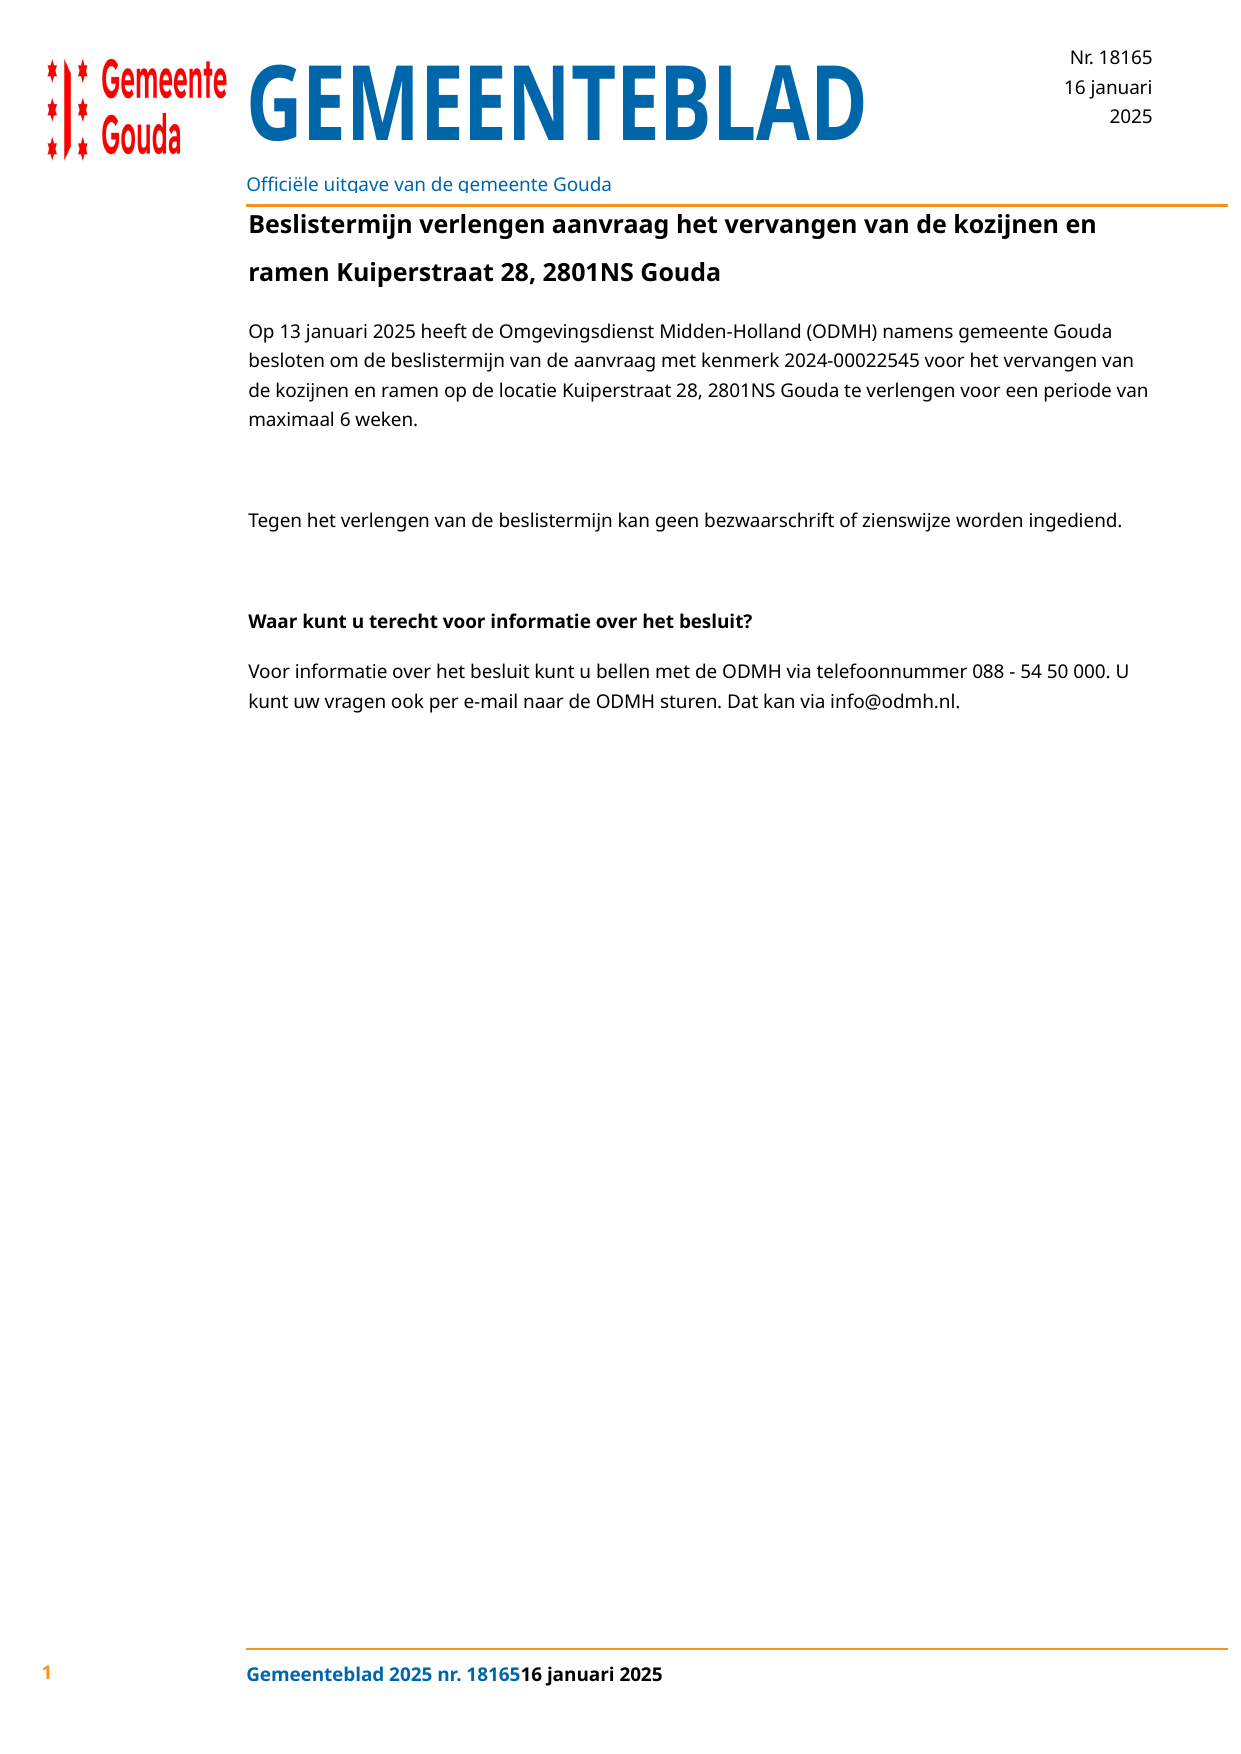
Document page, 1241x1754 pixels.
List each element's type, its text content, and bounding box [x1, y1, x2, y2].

text Op 13 januari 2025 heeft de Omgevingsdienst Midden-Holland (ODMH) namens gemeente Gouda besloten om de beslistermijn van de aanvraag met kenmerk 2024-00022545 voor het vervangen van de kozijnen en ramen op de locatie Kuiperstraat 28, 2801NS Gouda te verlengen voor een periode van maximaal 6 weken. [248, 318, 1152, 432]
text Voor informatie over het besluit kunt u bellen met de ODMH via telefoonnummer 088 - 54 50 000. U kunt uw vragen ook per e-mail naar de ODMH sturen. Dat kan via info@odmh.nl. [248, 659, 1152, 714]
text Tegen het verlengen van de beslistermijn kan geen bezwaarschrift of zienswijze worden ingediend. [248, 507, 1152, 533]
picture [41, 47, 231, 172]
text Beslistermijn verlengen aanvraag het vervangen van de kozijnen en ramen Kuiperstraat 28, 2801NS Gouda [248, 207, 1152, 288]
text Waar kunt u terecht voor informatie over het besluit? [248, 608, 1152, 634]
